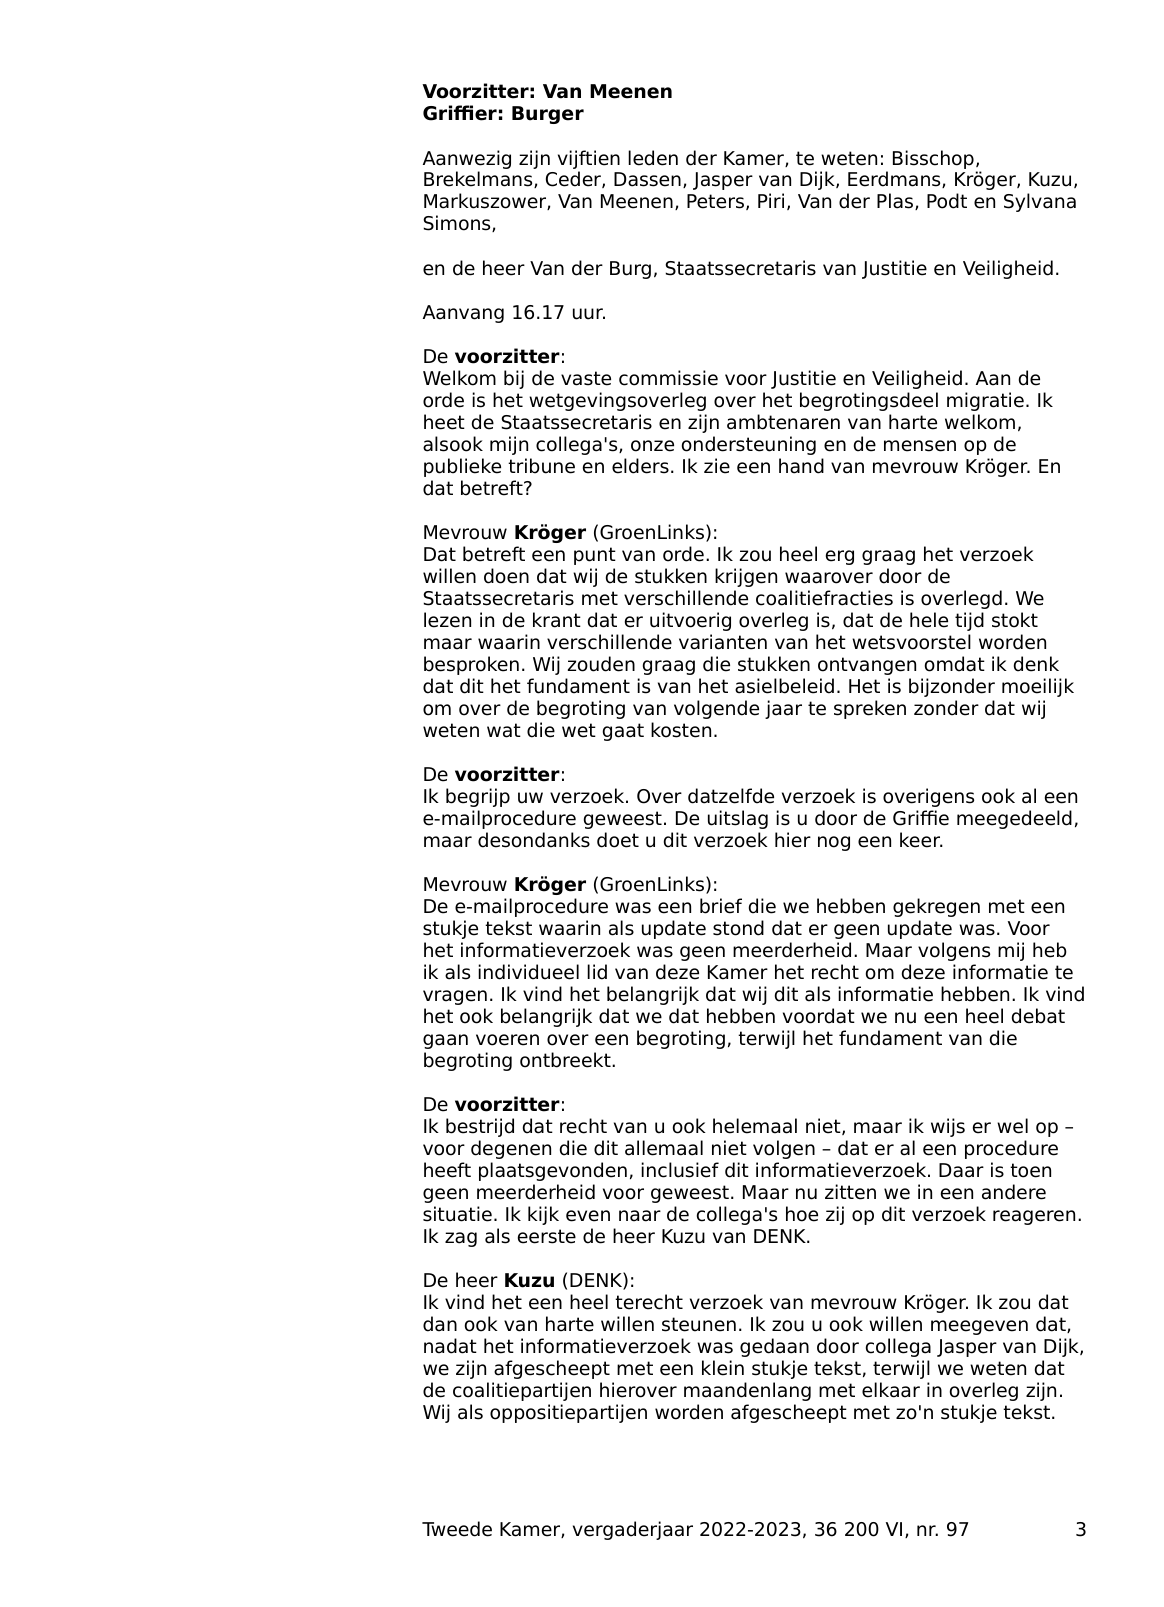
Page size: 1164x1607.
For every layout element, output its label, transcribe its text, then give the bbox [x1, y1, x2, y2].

text Voorzitter: Van Meenen [422, 81, 1087, 103]
text Mevrouw Kröger (GroenLinks): [422, 522, 1087, 544]
text Aanvang 16.17 uur. [422, 302, 1087, 324]
text Ik vind het een heel terecht verzoek van mevrouw Kröger. Ik zou dat dan ook van harte willen steunen. Ik zou u ook willen meegeven dat, nadat het informatieverzoek was gedaan door collega Jasper van Dijk, we zijn afgescheept met een klein stukje tekst, terwijl we weten dat de coalitiepartijen hierover maandenlang met elkaar in overleg zijn. Wij als oppositiepartijen worden afgescheept met zo'n stukje tekst. [422, 1292, 1087, 1424]
text De voorzitter: [422, 1094, 1087, 1116]
text De heer Kuzu (DENK): [422, 1270, 1087, 1292]
text Griffier: Burger [422, 103, 1087, 125]
text Dat betreft een punt van orde. Ik zou heel erg graag het verzoek willen doen dat wij de stukken krijgen waarover door de Staatssecretaris met verschillende coalitiefracties is overlegd. We lezen in de krant dat er uitvoerig overleg is, dat de hele tijd stokt maar waarin verschillende varianten van het wetsvoorstel worden besproken. Wij zouden graag die stukken ontvangen omdat ik denk dat dit het fundament is van het asielbeleid. Het is bijzonder moeilijk om over de begroting van volgende jaar te spreken zonder dat wij weten wat die wet gaat kosten. [422, 544, 1087, 742]
text De voorzitter: [422, 346, 1087, 368]
text en de heer Van der Burg, Staatssecretaris van Justitie en Veiligheid. [422, 257, 1087, 279]
text De e-mailprocedure was een brief die we hebben gekregen met een stukje tekst waarin als update stond dat er geen update was. Voor het informatieverzoek was geen meerderheid. Maar volgens mij heb ik als individueel lid van deze Kamer het recht om deze informatie te vragen. Ik vind het belangrijk dat wij dit als informatie hebben. Ik vind het ook belangrijk dat we dat hebben voordat we nu een heel debat gaan voeren over een begroting, terwijl het fundament van die begroting ontbreekt. [422, 896, 1087, 1072]
text De voorzitter: [422, 764, 1087, 786]
text Mevrouw Kröger (GroenLinks): [422, 874, 1087, 896]
text Ik bestrijd dat recht van u ook helemaal niet, maar ik wijs er wel op – voor degenen die dit allemaal niet volgen – dat er al een procedure heeft plaatsgevonden, inclusief dit informatieverzoek. Daar is toen geen meerderheid voor geweest. Maar nu zitten we in een andere situatie. Ik kijk even naar de collega's hoe zij op dit verzoek reageren. Ik zag als eerste de heer Kuzu van DENK. [422, 1116, 1087, 1248]
text Welkom bij de vaste commissie voor Justitie en Veiligheid. Aan de orde is het wetgevingsoverleg over het begrotingsdeel migratie. Ik heet de Staatssecretaris en zijn ambtenaren van harte welkom, alsook mijn collega's, onze ondersteuning en de mensen op de publieke tribune en elders. Ik zie een hand van mevrouw Kröger. En dat betreft? [422, 368, 1087, 500]
text Aanwezig zijn vijftien leden der Kamer, te weten: Bisschop, Brekelmans, Ceder, Dassen, Jasper van Dijk, Eerdmans, Kröger, Kuzu, Markuszower, Van Meenen, Peters, Piri, Van der Plas, Podt en Sylvana Simons, [422, 147, 1087, 235]
text Ik begrijp uw verzoek. Over datzelfde verzoek is overigens ook al een e-mailprocedure geweest. De uitslag is u door de Griffie meegedeeld, maar desondanks doet u dit verzoek hier nog een keer. [422, 786, 1087, 852]
